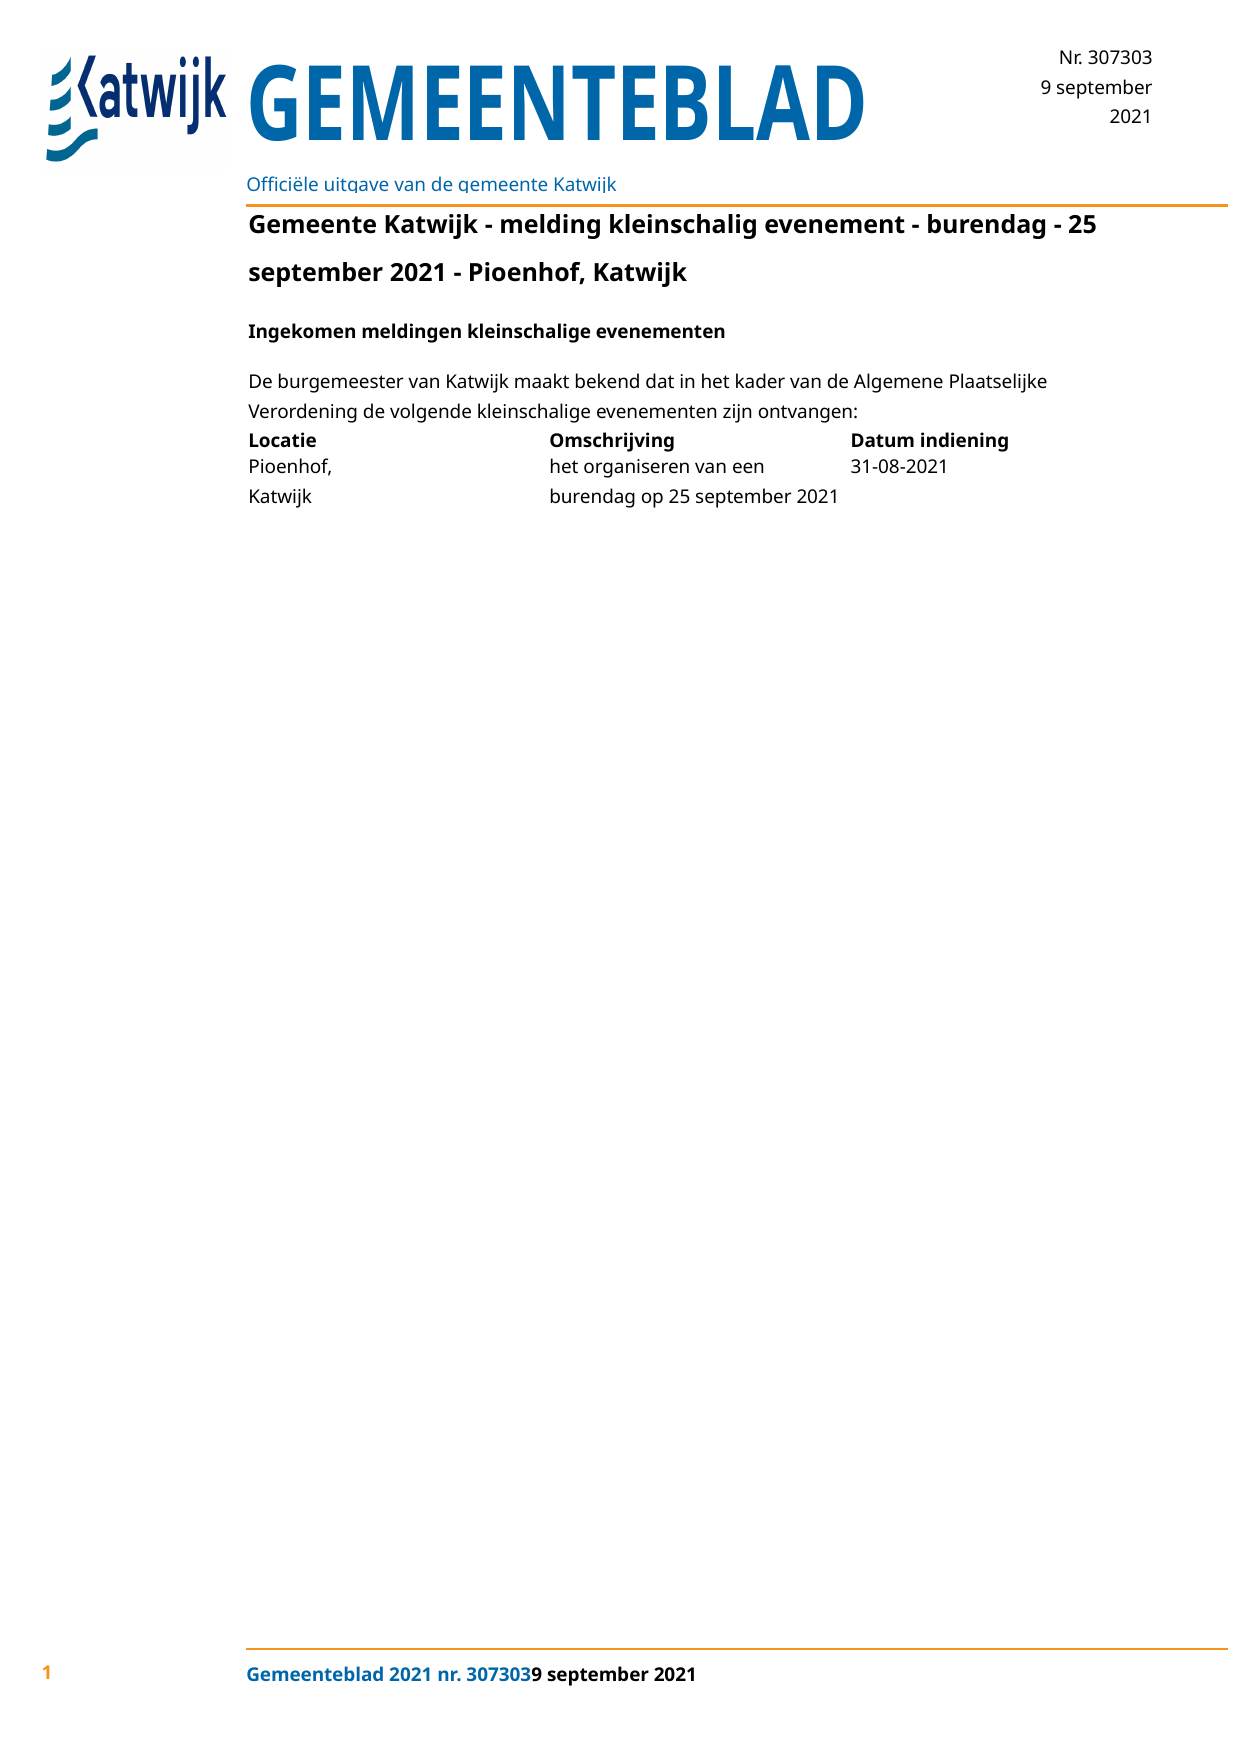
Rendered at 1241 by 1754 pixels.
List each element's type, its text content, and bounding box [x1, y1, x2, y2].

table_cell Pioenhof, Katwijk [248, 453, 549, 509]
table_header Locatie [248, 428, 549, 453]
table_header Omschrijving [549, 428, 850, 453]
table_cell 31-08-2021 [850, 453, 1152, 509]
table_header Datum indiening [850, 428, 1152, 453]
text De burgemeester van Katwijk maakt bekend dat in het kader van de Algemene Plaatselijke Verordening de volgende kleinschalige evenementen zijn ontvangen: [248, 368, 1152, 424]
text Gemeente Katwijk - melding kleinschalig evenement - burendag - 25 september 2021 - Pioenhof, Katwijk [248, 207, 1152, 288]
picture [41, 47, 231, 172]
table_cell het organiseren van een burendag op 25 september 2021 [549, 453, 850, 509]
text Ingekomen meldingen kleinschalige evenementen [248, 318, 1152, 344]
